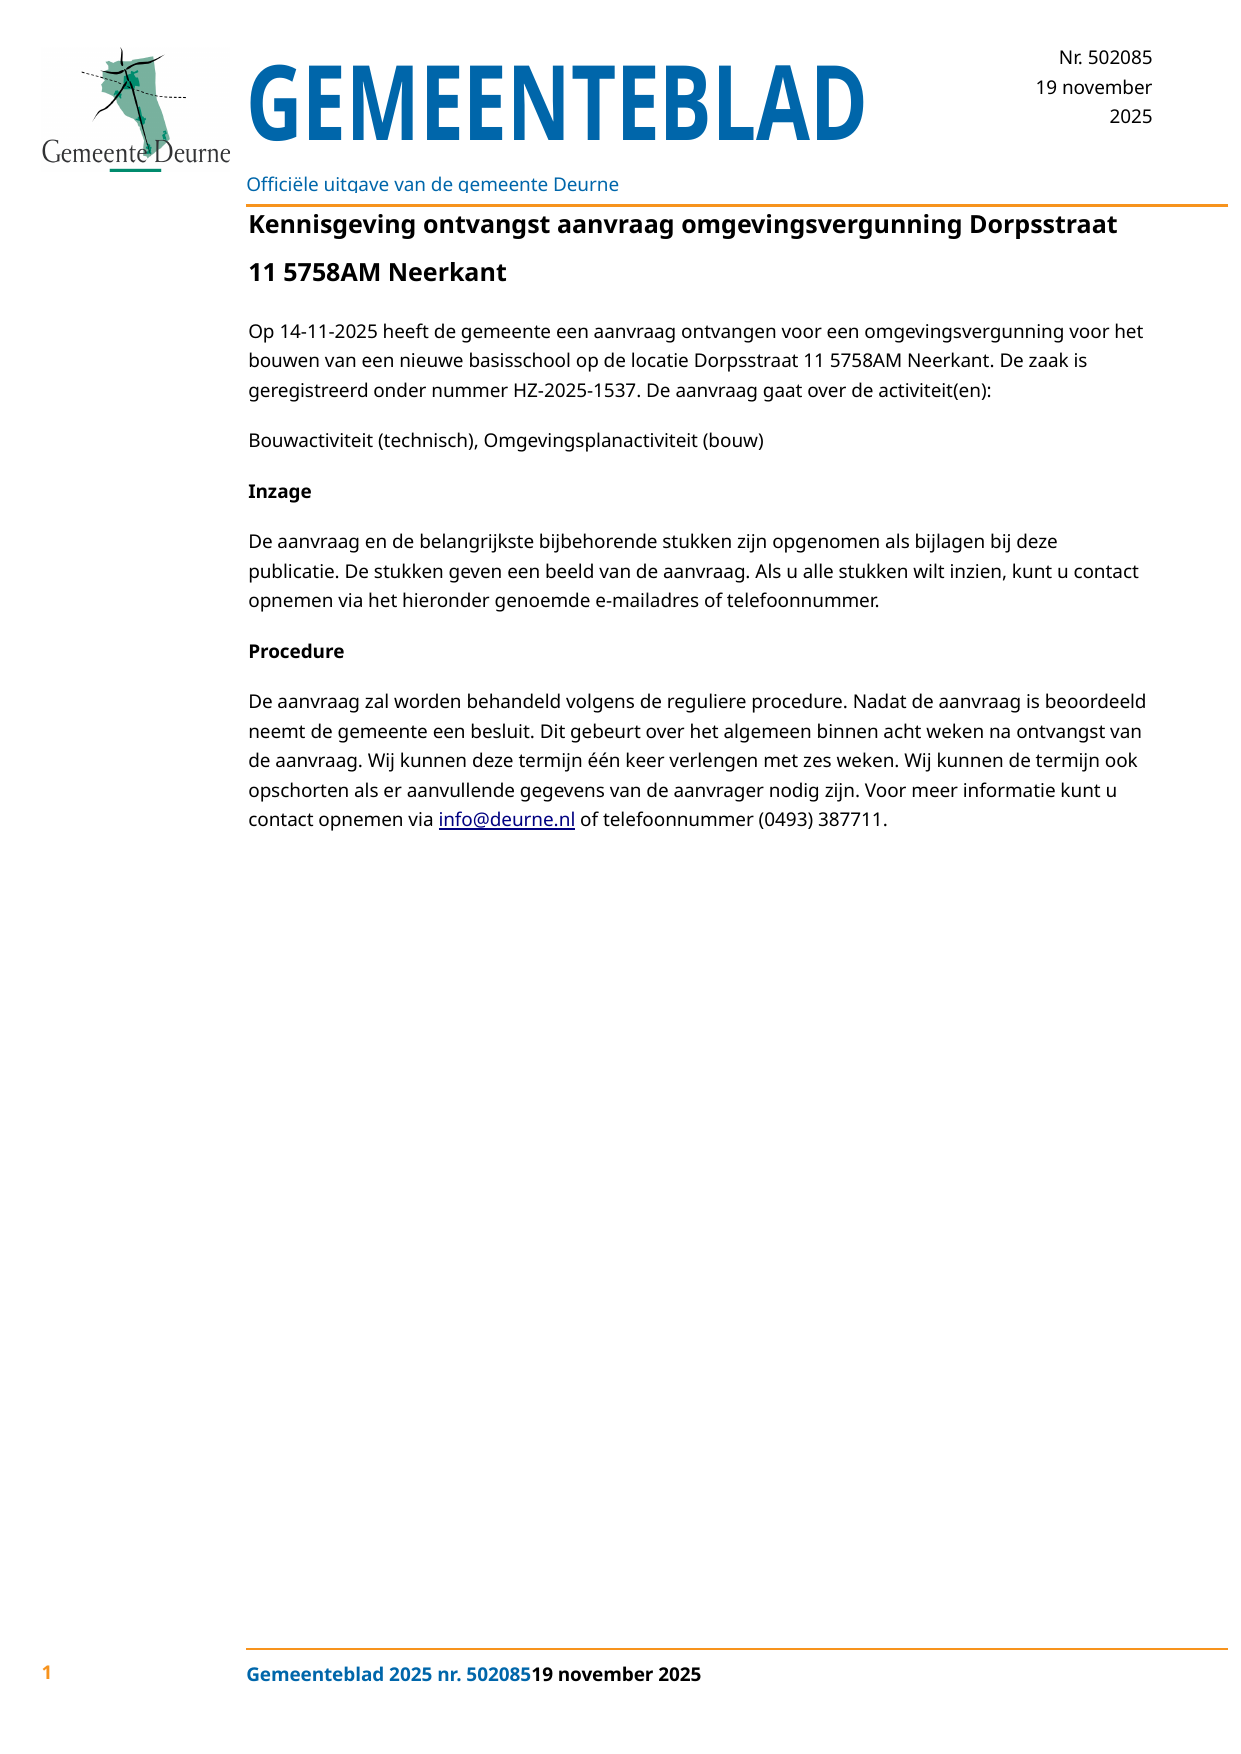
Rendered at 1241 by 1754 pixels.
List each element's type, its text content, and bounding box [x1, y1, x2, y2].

text Inzage [248, 478, 1152, 504]
text De aanvraag zal worden behandeld volgens de reguliere procedure. Nadat de aanvraag is beoordeeld neemt de gemeente een besluit. Dit gebeurt over het algemeen binnen acht weken na ontvangst van de aanvraag. Wij kunnen deze termijn één keer verlengen met zes weken. Wij kunnen de termijn ook opschorten als er aanvullende gegevens van de aanvrager nodig zijn. Voor meer informatie kunt u contact opnemen via info@deurne.nl of telefoonnummer (0493) 387711. [248, 688, 1152, 832]
text Kennisgeving ontvangst aanvraag omgevingsvergunning Dorpsstraat 11 5758AM Neerkant [248, 207, 1152, 288]
text Procedure [248, 638, 1152, 664]
text Bouwactiviteit (technisch), Omgevingsplanactiviteit (bouw) [248, 427, 1152, 453]
picture [41, 47, 231, 172]
text Op 14-11-2025 heeft de gemeente een aanvraag ontvangen voor een omgevingsvergunning voor het bouwen van een nieuwe basisschool op de locatie Dorpsstraat 11 5758AM Neerkant. De zaak is geregistreerd onder nummer HZ-2025-1537. De aanvraag gaat over de activiteit(en): [248, 318, 1152, 403]
text De aanvraag en de belangrijkste bijbehorende stukken zijn opgenomen als bijlagen bij deze publicatie. De stukken geven een beeld van de aanvraag. Als u alle stukken wilt inzien, kunt u contact opnemen via het hieronder genoemde e-mailadres of telefoonnummer. [248, 528, 1152, 613]
